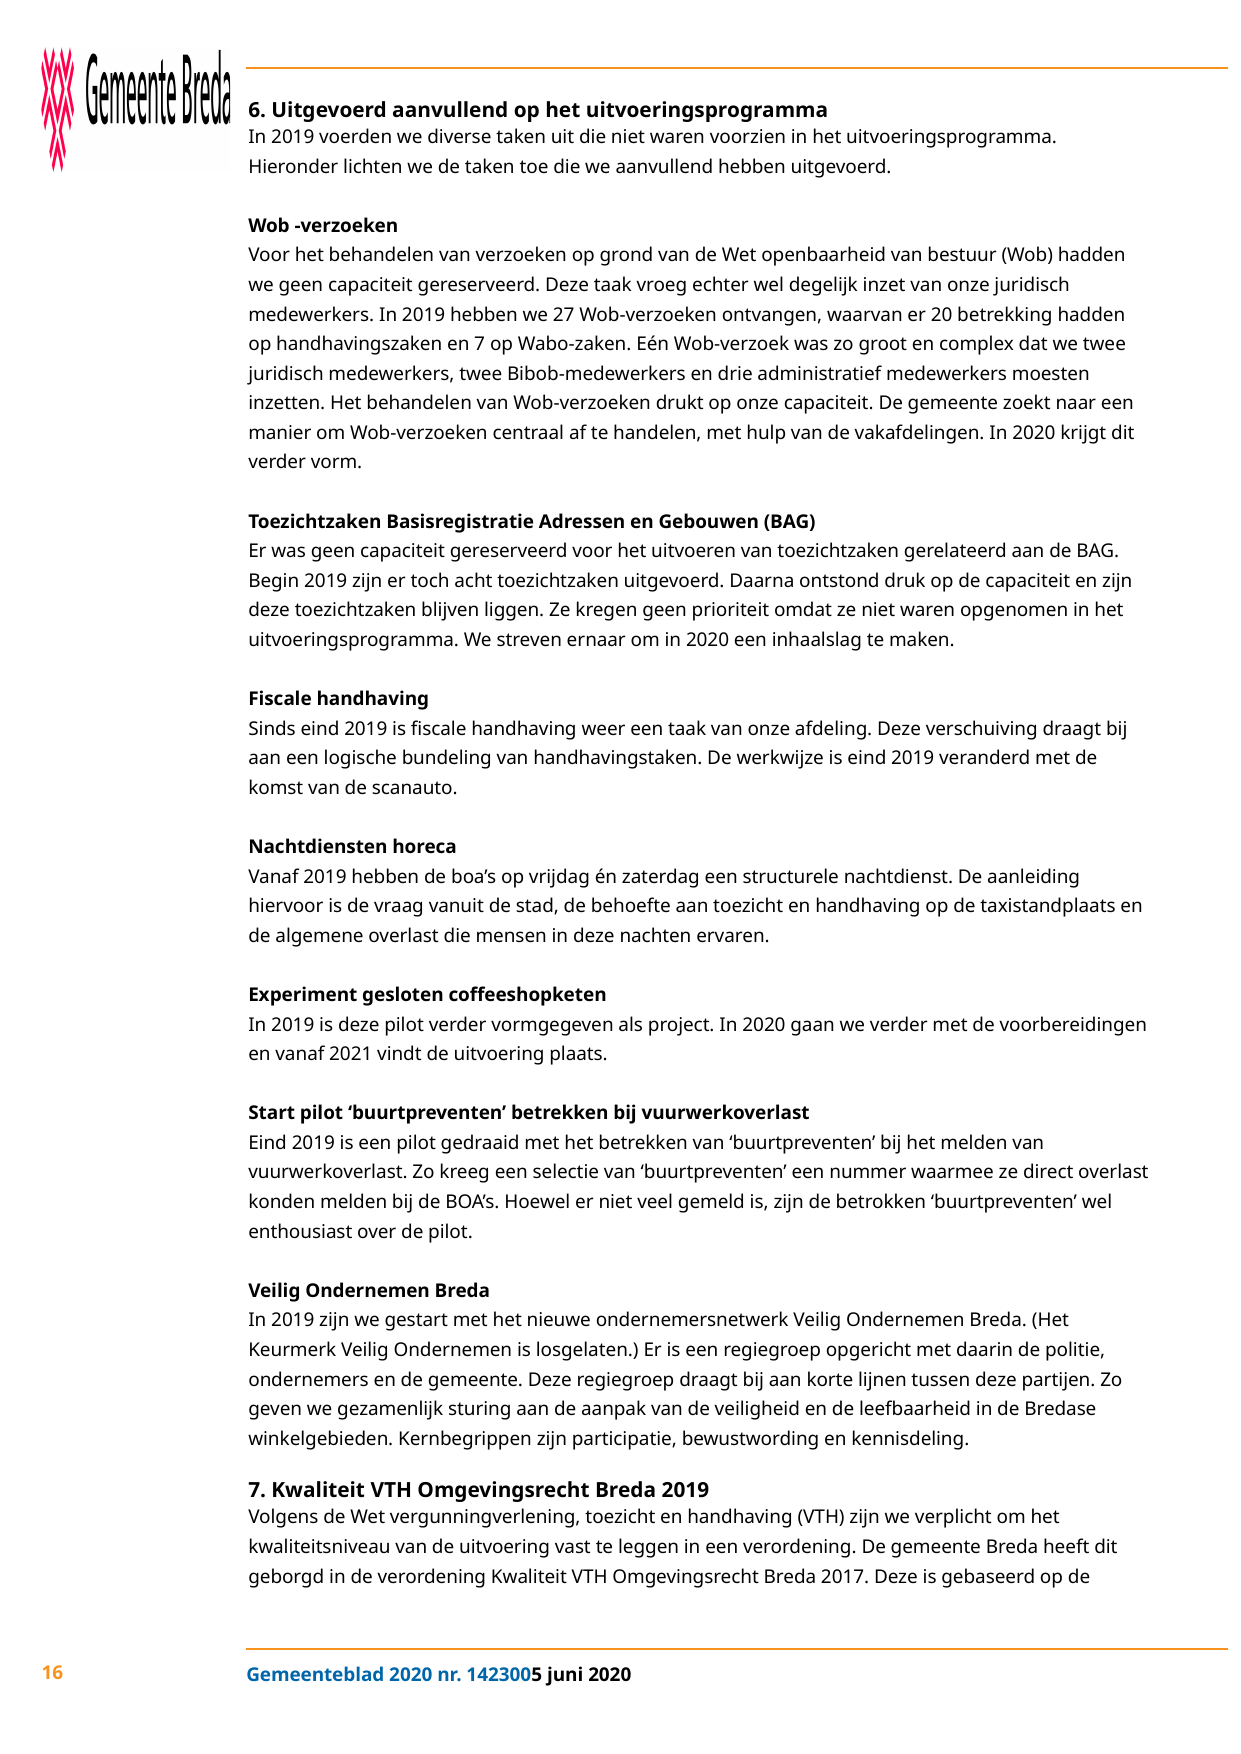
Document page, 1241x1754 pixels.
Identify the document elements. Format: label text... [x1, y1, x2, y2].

text Toezichtzaken Basisregistratie Adressen en Gebouwen (BAG) [248, 508, 1152, 533]
text Vanaf 2019 hebben de boa’s op vrijdag én zaterdag een structurele nachtdienst. De aanleiding hiervoor is de vraag vanuit de stad, de behoefte aan toezicht en handhaving op de taxistandplaats en de algemene overlast die mensen in deze nachten ervaren. [248, 863, 1152, 948]
text Wob -verzoeken [248, 212, 1152, 238]
text Experiment gesloten coffeeshopketen [248, 981, 1152, 1007]
text Nachtdiensten horeca [248, 833, 1152, 859]
text In 2019 is deze pilot verder vormgegeven als project. In 2020 gaan we verder met de voorbereidingen en vanaf 2021 vindt de uitvoering plaats. [248, 1011, 1152, 1066]
text Veilig Ondernemen Breda [248, 1277, 1152, 1303]
text Voor het behandelen van verzoeken op grond van de Wet openbaarheid van bestuur (Wob) hadden we geen capaciteit gereserveerd. Deze taak vroeg echter wel degelijk inzet van onze juridisch medewerkers. In 2019 hebben we 27 Wob-verzoeken ontvangen, waarvan er 20 betrekking hadden op handhavingszaken en 7 op Wabo-zaken. Eén Wob-verzoek was zo groot en complex dat we twee juridisch medewerkers, twee Bibob-medewerkers en drie administratief medewerkers moesten inzetten. Het behandelen van Wob-verzoeken drukt op onze capaciteit. De gemeente zoekt naar een manier om Wob-verzoeken centraal af te handelen, met hulp van de vakafdelingen. In 2020 krijgt dit verder vorm. [248, 242, 1152, 474]
text In 2019 voerden we diverse taken uit die niet waren voorzien in het uitvoeringsprogramma. Hieronder lichten we de taken toe die we aanvullend hebben uitgevoerd. [248, 123, 1152, 178]
text Start pilot ‘buurtpreventen’ betrekken bij vuurwerkoverlast [248, 1099, 1152, 1125]
text Fiscale handhaving [248, 685, 1152, 711]
text Er was geen capaciteit gereserveerd voor het uitvoeren van toezichtzaken gerelateerd aan de BAG. Begin 2019 zijn er toch acht toezichtzaken uitgevoerd. Daarna ontstond druk op de capaciteit en zijn deze toezichtzaken blijven liggen. Ze kregen geen prioriteit omdat ze niet waren opgenomen in het uitvoeringsprogramma. We streven ernaar om in 2020 een inhaalslag te maken. [248, 537, 1152, 652]
text In 2019 zijn we gestart met het nieuwe ondernemersnetwerk Veilig Ondernemen Breda. (Het Keurmerk Veilig Ondernemen is losgelaten.) Er is een regiegroep opgericht met daarin de politie, ondernemers en de gemeente. Deze regiegroep draagt bij aan korte lijnen tussen deze partijen. Zo geven we gezamenlijk sturing aan de aanpak van de veiligheid en de leefbaarheid in de Bredase winkelgebieden. Kernbegrippen zijn participatie, bewustwording en kennisdeling. [248, 1307, 1152, 1451]
text Volgens de Wet vergunningverlening, toezicht en handhaving (VTH) zijn we verplicht om het kwaliteitsniveau van de uitvoering vast te leggen in een verordening. De gemeente Breda heeft dit geborgd in de verordening Kwaliteit VTH Omgevingsrecht Breda 2017. Deze is gebaseerd op de [248, 1504, 1152, 1589]
text 6. Uitgevoerd aanvullend op het uitvoeringsprogramma [248, 95, 1152, 123]
picture [41, 47, 231, 172]
text Eind 2019 is een pilot gedraaid met het betrekken van ‘buurtpreventen’ bij het melden van vuurwerkoverlast. Zo kreeg een selectie van ‘buurtpreventen’ een nummer waarmee ze direct overlast konden melden bij de BOA’s. Hoewel er niet veel gemeld is, zijn de betrokken ‘buurtpreventen’ wel enthousiast over de pilot. [248, 1129, 1152, 1243]
text Sinds eind 2019 is fiscale handhaving weer een taak van onze afdeling. Deze verschuiving draagt bij aan een logische bundeling van handhavingstaken. De werkwijze is eind 2019 veranderd met de komst van de scanauto. [248, 715, 1152, 800]
text 7. Kwaliteit VTH Omgevingsrecht Breda 2019 [248, 1475, 1152, 1504]
